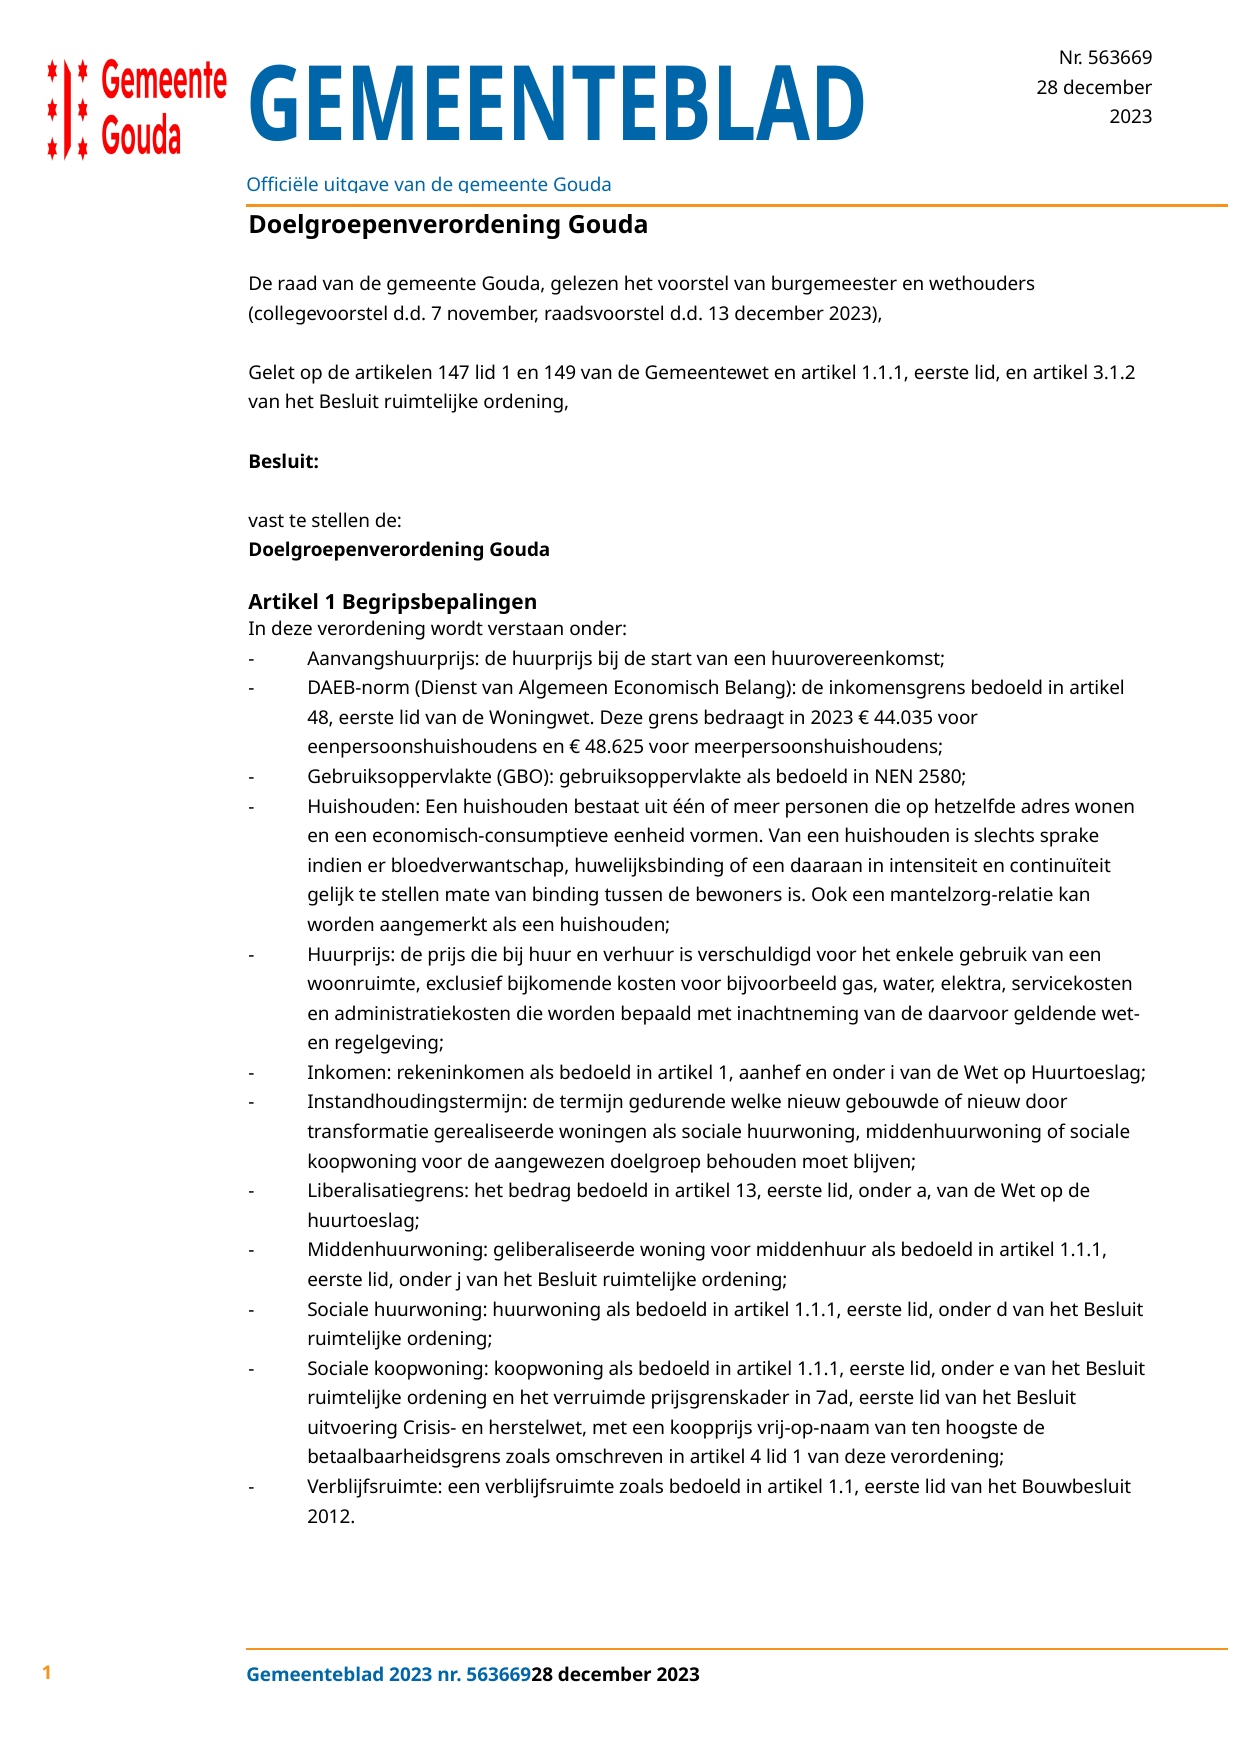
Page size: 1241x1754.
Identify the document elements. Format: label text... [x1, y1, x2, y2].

list Huurprijs: de prijs die bij huur en verhuur is verschuldigd voor het enkele gebruik van een woonruimte, exclusief bijkomende kosten voor bijvoorbeeld gas, water, elektra, servicekosten en administratiekosten die worden bepaald met inachtneming van de daarvoor geldende wet- en regelgeving; [248, 941, 1152, 1055]
text Artikel 1 Begripsbepalingen [248, 587, 1152, 615]
list Sociale koopwoning: koopwoning als bedoeld in artikel 1.1.1, eerste lid, onder e van het Besluit ruimtelijke ordening en het verruimde prijsgrenskader in 7ad, eerste lid van het Besluit uitvoering Crisis- en herstelwet, met een koopprijs vrij-op-naam van ten hoogste de betaalbaarheidsgrens zoals omschreven in artikel 4 lid 1 van deze verordening; [248, 1355, 1152, 1469]
list Instandhoudingstermijn: de termijn gedurende welke nieuw gebouwde of nieuw door transformatie gerealiseerde woningen als sociale huurwoning, middenhuurwoning of sociale koopwoning voor de aangewezen doelgroep behouden moet blijven; [248, 1089, 1152, 1174]
text Besluit: [248, 448, 1152, 473]
list Middenhuurwoning: geliberaliseerde woning voor middenhuur als bedoeld in artikel 1.1.1, eerste lid, onder j van het Besluit ruimtelijke ordening; [248, 1237, 1152, 1292]
list Inkomen: rekeninkomen als bedoeld in artikel 1, aanhef en onder i van de Wet op Huurtoeslag; [248, 1059, 1152, 1085]
list Liberalisatiegrens: het bedrag bedoeld in artikel 13, eerste lid, onder a, van de Wet op de huurtoeslag; [248, 1177, 1152, 1233]
list Gebruiksoppervlakte (GBO): gebruiksoppervlakte als bedoeld in NEN 2580; [248, 763, 1152, 789]
picture [41, 47, 231, 172]
list Aanvangshuurprijs: de huurprijs bij de start van een huurovereenkomst; [248, 645, 1152, 671]
list Verblijfsruimte: een verblijfsruimte zoals bedoeld in artikel 1.1, eerste lid van het Bouwbesluit 2012. [248, 1473, 1152, 1529]
text In deze verordening wordt verstaan onder: [248, 615, 1152, 641]
list Huishouden: Een huishouden bestaat uit één of meer personen die op hetzelfde adres wonen en een economisch-consumptieve eenheid vormen. Van een huishouden is slechts sprake indien er bloedverwantschap, huwelijksbinding of een daaraan in intensiteit en continuïteit gelijk te stellen mate van binding tussen de bewoners is. Ook een mantelzorg-relatie kan worden aangemerkt als een huishouden; [248, 793, 1152, 937]
text vast te stellen de: [248, 507, 1152, 533]
text Doelgroepenverordening Gouda [248, 537, 1152, 562]
list DAEB-norm (Dienst van Algemeen Economisch Belang): de inkomensgrens bedoeld in artikel 48, eerste lid van de Woningwet. Deze grens bedraagt in 2023 € 44.035 voor eenpersoonshuishoudens en € 48.625 voor meerpersoonshuishoudens; [248, 674, 1152, 759]
text Gelet op de artikelen 147 lid 1 en 149 van de Gemeentewet en artikel 1.1.1, eerste lid, en artikel 3.1.2 van het Besluit ruimtelijke ordening, [248, 359, 1152, 414]
list Sociale huurwoning: huurwoning als bedoeld in artikel 1.1.1, eerste lid, onder d van het Besluit ruimtelijke ordening; [248, 1296, 1152, 1351]
text De raad van de gemeente Gouda, gelezen het voorstel van burgemeester en wethouders (collegevoorstel d.d. 7 november, raadsvoorstel d.d. 13 december 2023), [248, 270, 1152, 326]
text Doelgroepenverordening Gouda [248, 207, 1152, 241]
